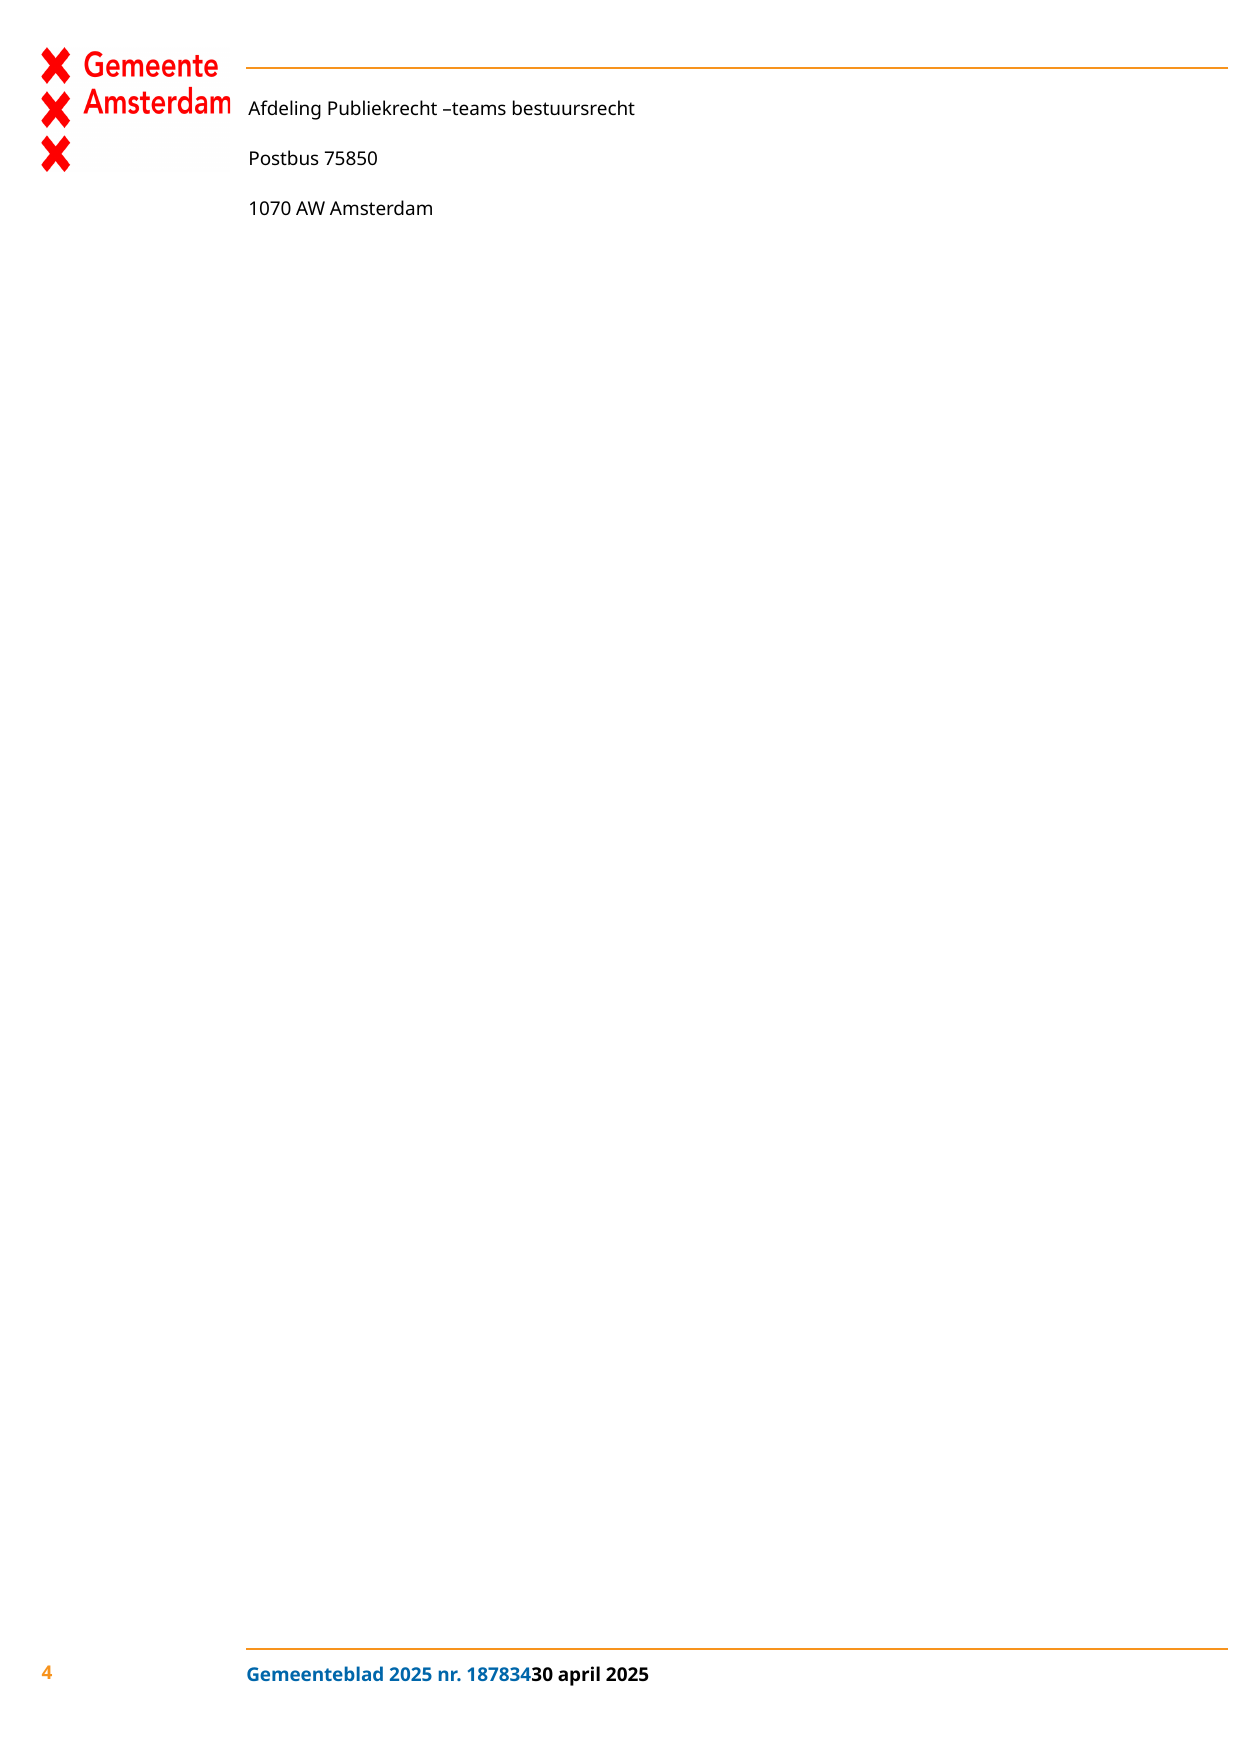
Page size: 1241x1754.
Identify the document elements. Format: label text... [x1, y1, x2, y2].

text Afdeling Publiekrecht –teams bestuursrecht [248, 95, 1152, 121]
picture [41, 47, 231, 172]
text Postbus 75850 [248, 145, 1152, 171]
text 1070 AW Amsterdam [248, 196, 1152, 221]
